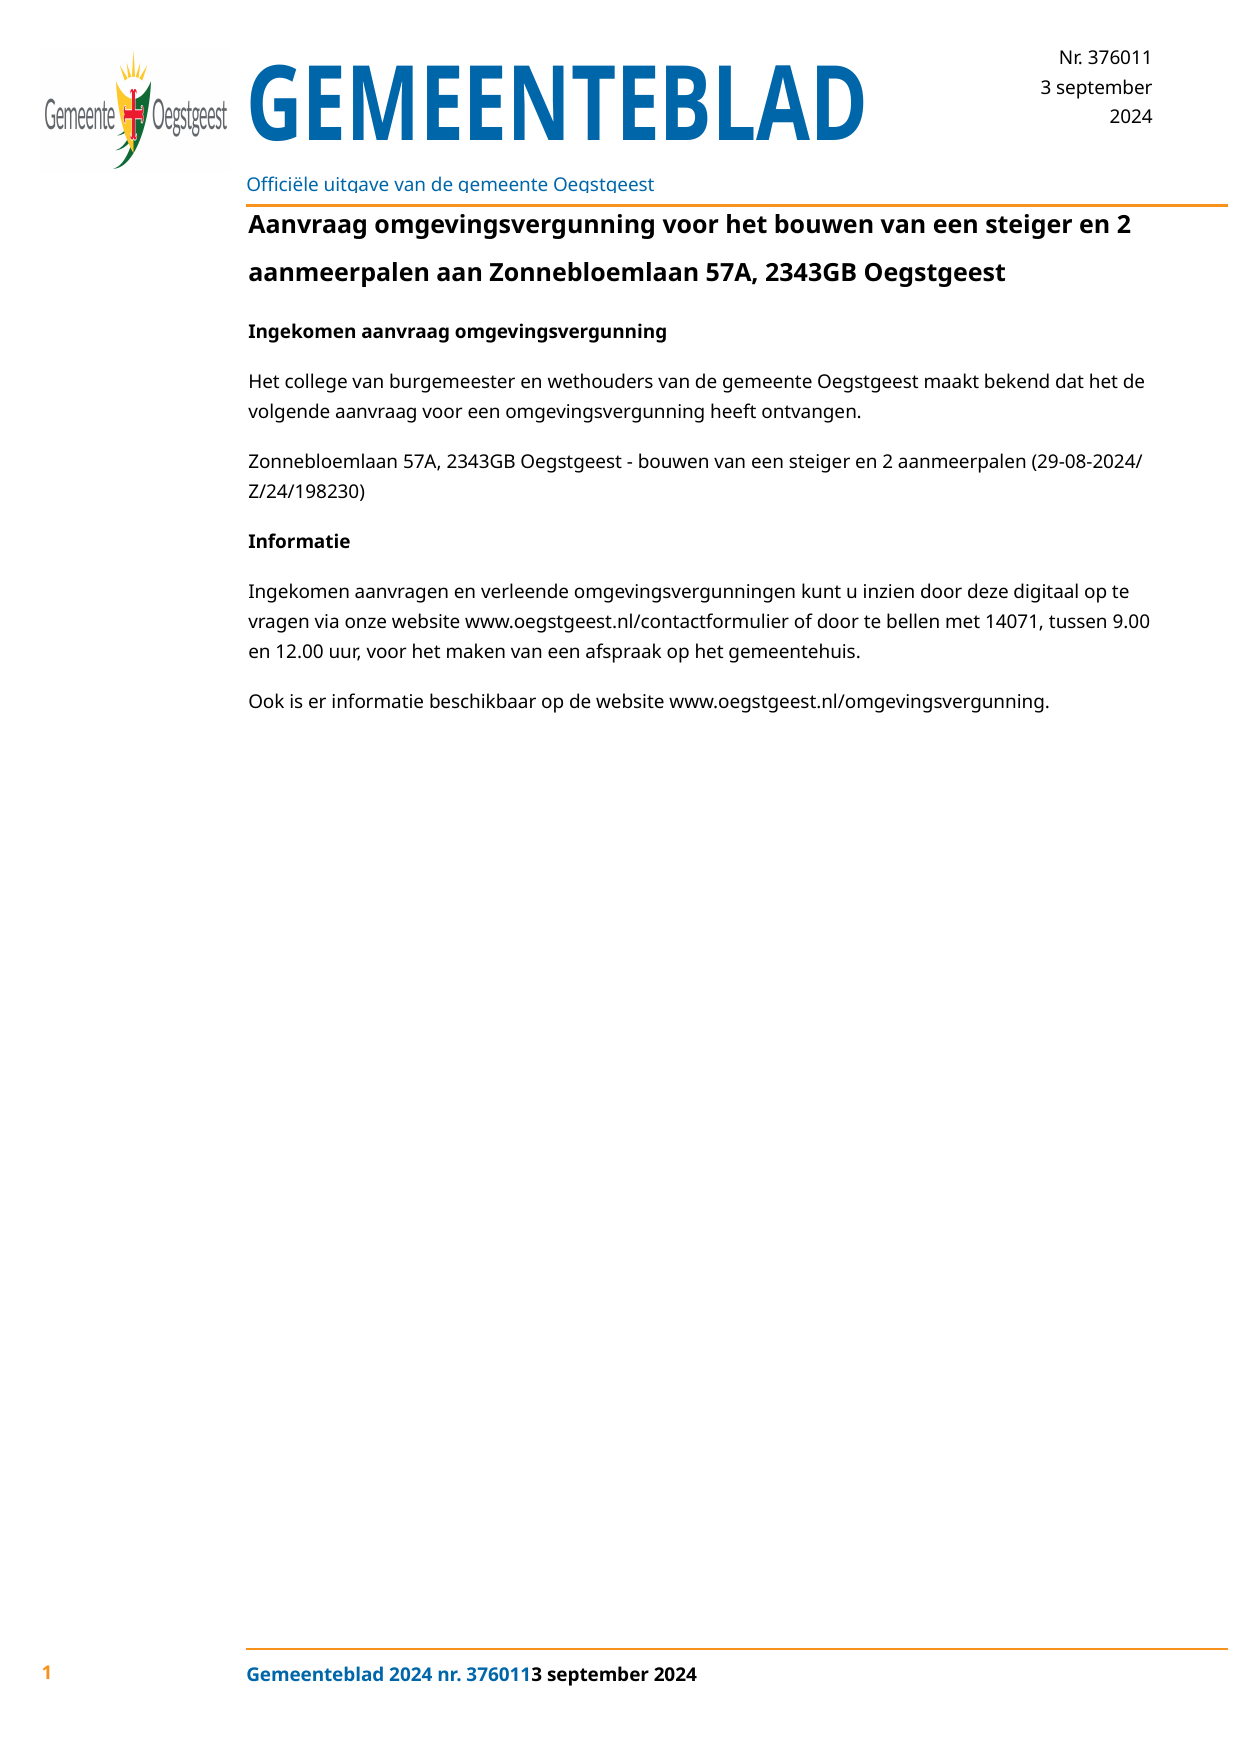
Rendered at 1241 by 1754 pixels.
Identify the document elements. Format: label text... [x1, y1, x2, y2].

text Ingekomen aanvraag omgevingsvergunning [248, 318, 1152, 344]
text Zonnebloemlaan 57A, 2343GB Oegstgeest - bouwen van een steiger en 2 aanmeerpalen (29-08-2024/ Z/24/198230) [248, 448, 1152, 504]
text Aanvraag omgevingsvergunning voor het bouwen van een steiger en 2 aanmeerpalen aan Zonnebloemlaan 57A, 2343GB Oegstgeest [248, 207, 1152, 288]
text Het college van burgemeester en wethouders van de gemeente Oegstgeest maakt bekend dat het de volgende aanvraag voor een omgevingsvergunning heeft ontvangen. [248, 368, 1152, 424]
text Ook is er informatie beschikbaar op de website www.oegstgeest.nl/omgevingsvergunning. [248, 688, 1152, 714]
text Informatie [248, 528, 1152, 554]
picture [41, 47, 231, 172]
text Ingekomen aanvragen en verleende omgevingsvergunningen kunt u inzien door deze digitaal op te vragen via onze website www.oegstgeest.nl/contactformulier of door te bellen met 14071, tussen 9.00 en 12.00 uur, voor het maken van een afspraak op het gemeentehuis. [248, 579, 1152, 664]
